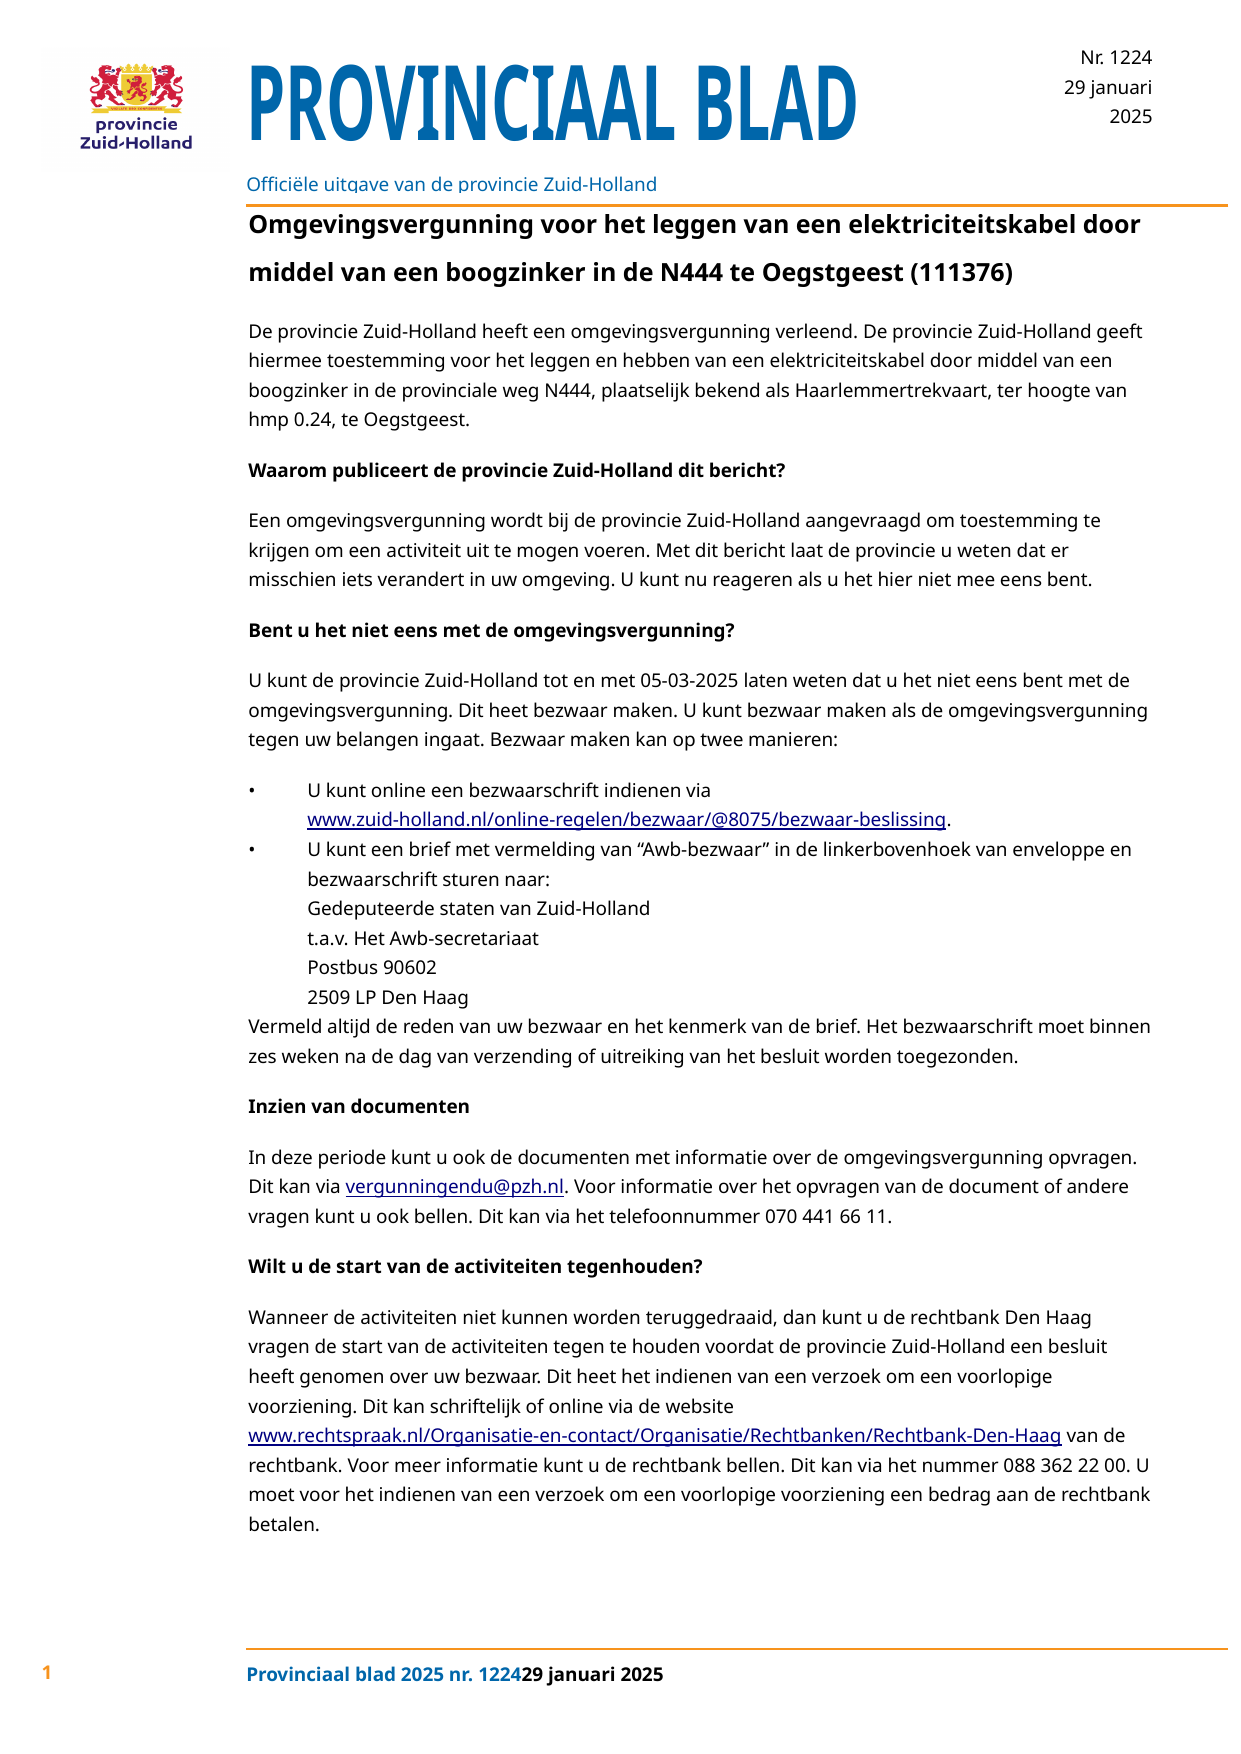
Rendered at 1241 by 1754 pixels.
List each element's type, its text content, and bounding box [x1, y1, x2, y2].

text Inzien van documenten [248, 1094, 1152, 1119]
picture [41, 47, 231, 172]
text In deze periode kunt u ook de documenten met informatie over de omgevingsvergunning opvragen. Dit kan via vergunningendu@pzh.nl. Voor informatie over het opvragen van de document of andere vragen kunt u ook bellen. Dit kan via het telefoonnummer 070 441 66 11. [248, 1144, 1152, 1229]
text Bent u het niet eens met de omgevingsvergunning? [248, 617, 1152, 643]
list t.a.v. Het Awb-secretariaat [248, 925, 1152, 951]
text Wanneer de activiteiten niet kunnen worden teruggedraaid, dan kunt u de rechtbank Den Haag vragen de start van de activiteiten tegen te houden voordat de provincie Zuid-Holland een besluit heeft genomen over uw bezwaar. Dit heet het indienen van een verzoek om een voorlopige voorziening. Dit kan schriftelijk of online via de website www.rechtspraak.nl/Organisatie-en-contact/Organisatie/Rechtbanken/Rechtbank-Den-Haag van de rechtbank. Voor meer informatie kunt u de rechtbank bellen. Dit kan via het nummer 088 362 22 00. U moet voor het indienen van een verzoek om een voorlopige voorziening een bedrag aan de rechtbank betalen. [248, 1304, 1152, 1537]
list U kunt een brief met vermelding van “Awb-bezwaar” in de linkerbovenhoek van enveloppe en bezwaarschrift sturen naar: [248, 836, 1152, 892]
list 2509 LP Den Haag [248, 984, 1152, 1010]
text Een omgevingsvergunning wordt bij de provincie Zuid-Holland aangevraagd om toestemming te krijgen om een activiteit uit te mogen voeren. Met dit bericht laat de provincie u weten dat er misschien iets verandert in uw omgeving. U kunt nu reageren als u het hier niet mee eens bent. [248, 507, 1152, 592]
text De provincie Zuid-Holland heeft een omgevingsvergunning verleend. De provincie Zuid-Holland geeft hiermee toestemming voor het leggen en hebben van een elektriciteitskabel door middel van een boogzinker in de provinciale weg N444, plaatselijk bekend als Haarlemmertrekvaart, ter hoogte van hmp 0.24, te Oegstgeest. [248, 318, 1152, 432]
text Waarom publiceert de provincie Zuid-Holland dit bericht? [248, 457, 1152, 483]
list U kunt online een bezwaarschrift indienen via www.zuid-holland.nl/online-regelen/bezwaar/@8075/bezwaar-beslissing. [248, 777, 1152, 832]
list Gedeputeerde staten van Zuid-Holland [248, 895, 1152, 921]
text Omgevingsvergunning voor het leggen van een elektriciteitskabel door middel van een boogzinker in de N444 te Oegstgeest (111376) [248, 207, 1152, 288]
list Postbus 90602 [248, 954, 1152, 980]
text Wilt u de start van de activiteiten tegenhouden? [248, 1254, 1152, 1279]
text Vermeld altijd de reden van uw bezwaar en het kenmerk van de brief. Het bezwaarschrift moet binnen zes weken na de dag van verzending of uitreiking van het besluit worden toegezonden. [248, 1014, 1152, 1069]
text U kunt de provincie Zuid-Holland tot en met 05-03-2025 laten weten dat u het niet eens bent met de omgevingsvergunning. Dit heet bezwaar maken. U kunt bezwaar maken als de omgevingsvergunning tegen uw belangen ingaat. Bezwaar maken kan op twee manieren: [248, 667, 1152, 752]
